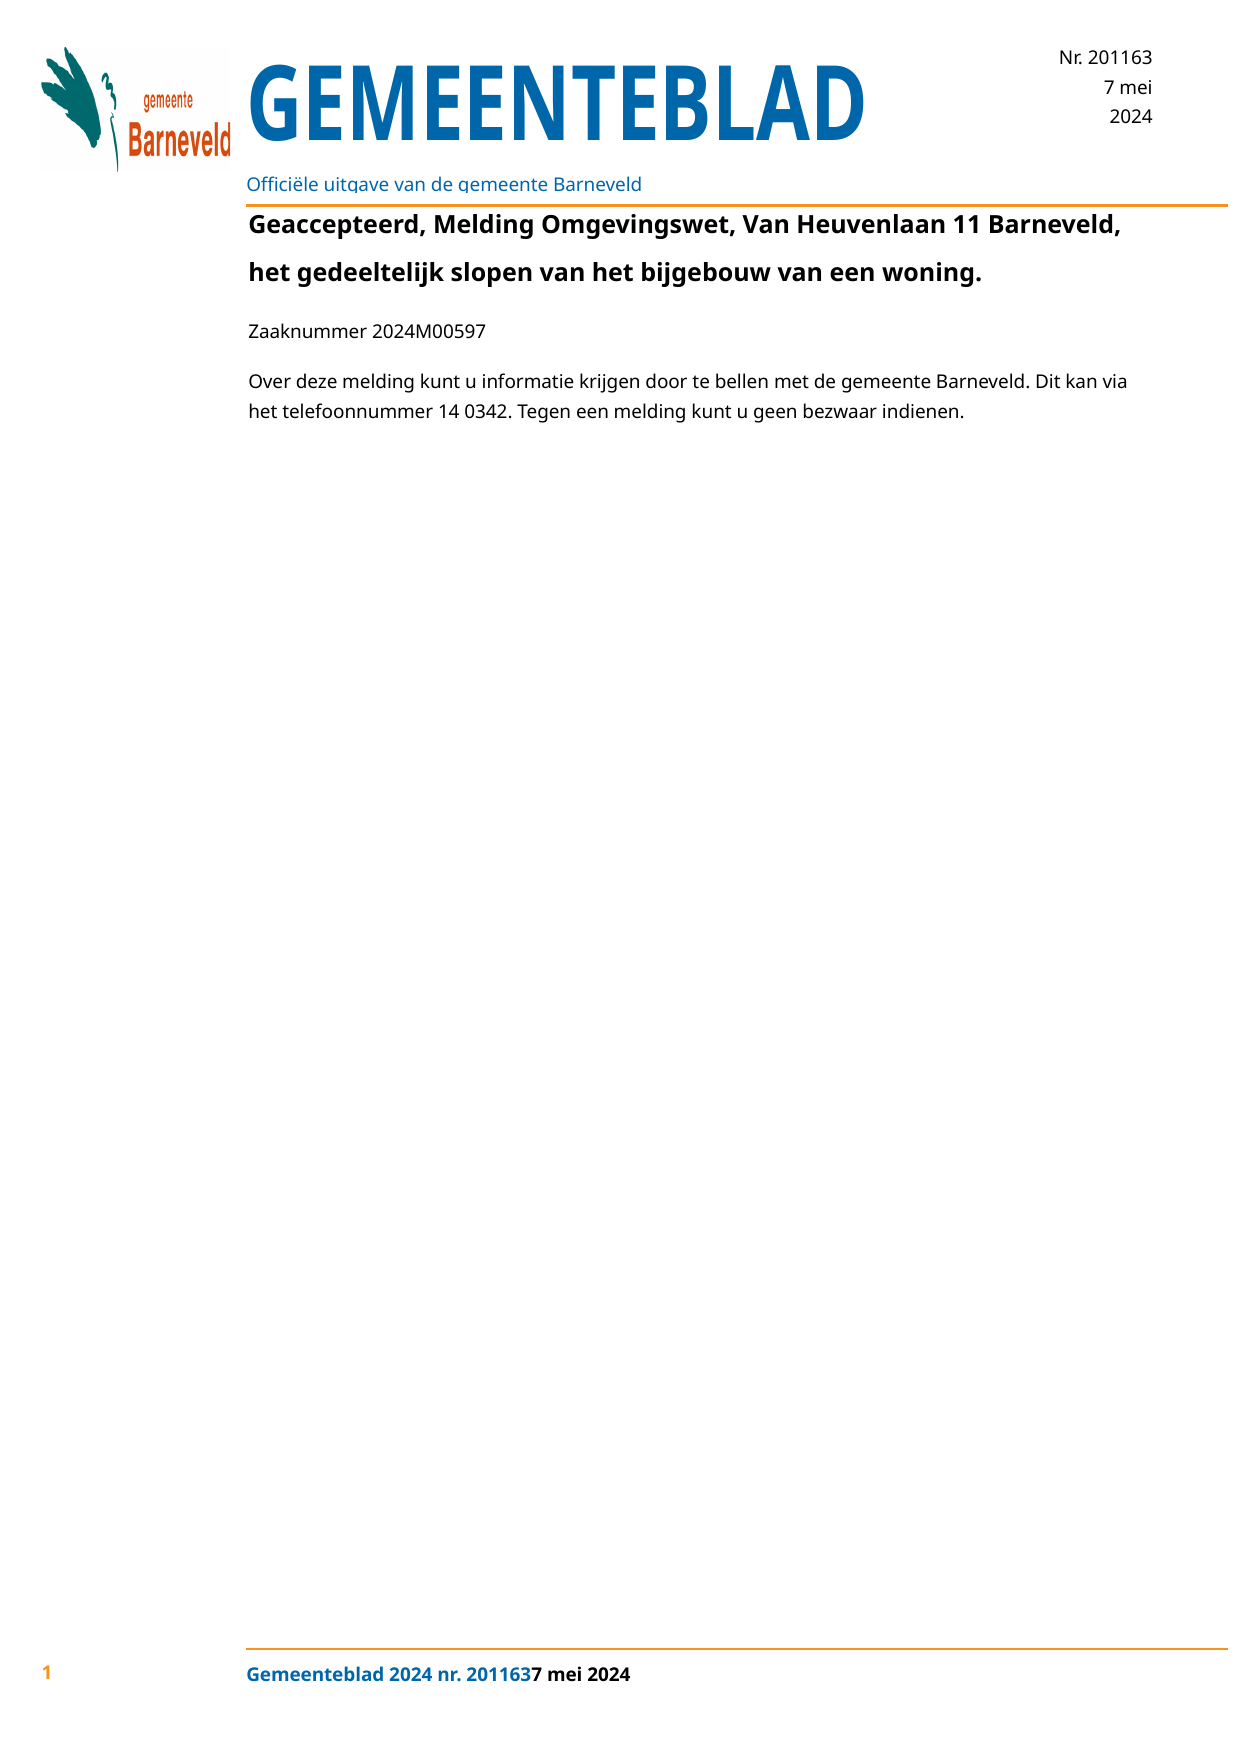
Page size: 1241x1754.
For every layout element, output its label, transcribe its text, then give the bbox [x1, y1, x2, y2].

text Over deze melding kunt u informatie krijgen door te bellen met de gemeente Barneveld. Dit kan via het telefoonnummer 14 0342. Tegen een melding kunt u geen bezwaar indienen. [248, 368, 1152, 424]
text Zaaknummer 2024M00597 [248, 318, 1152, 344]
picture [41, 47, 231, 172]
text Geaccepteerd, Melding Omgevingswet, Van Heuvenlaan 11 Barneveld, het gedeeltelijk slopen van het bijgebouw van een woning. [248, 207, 1152, 288]
